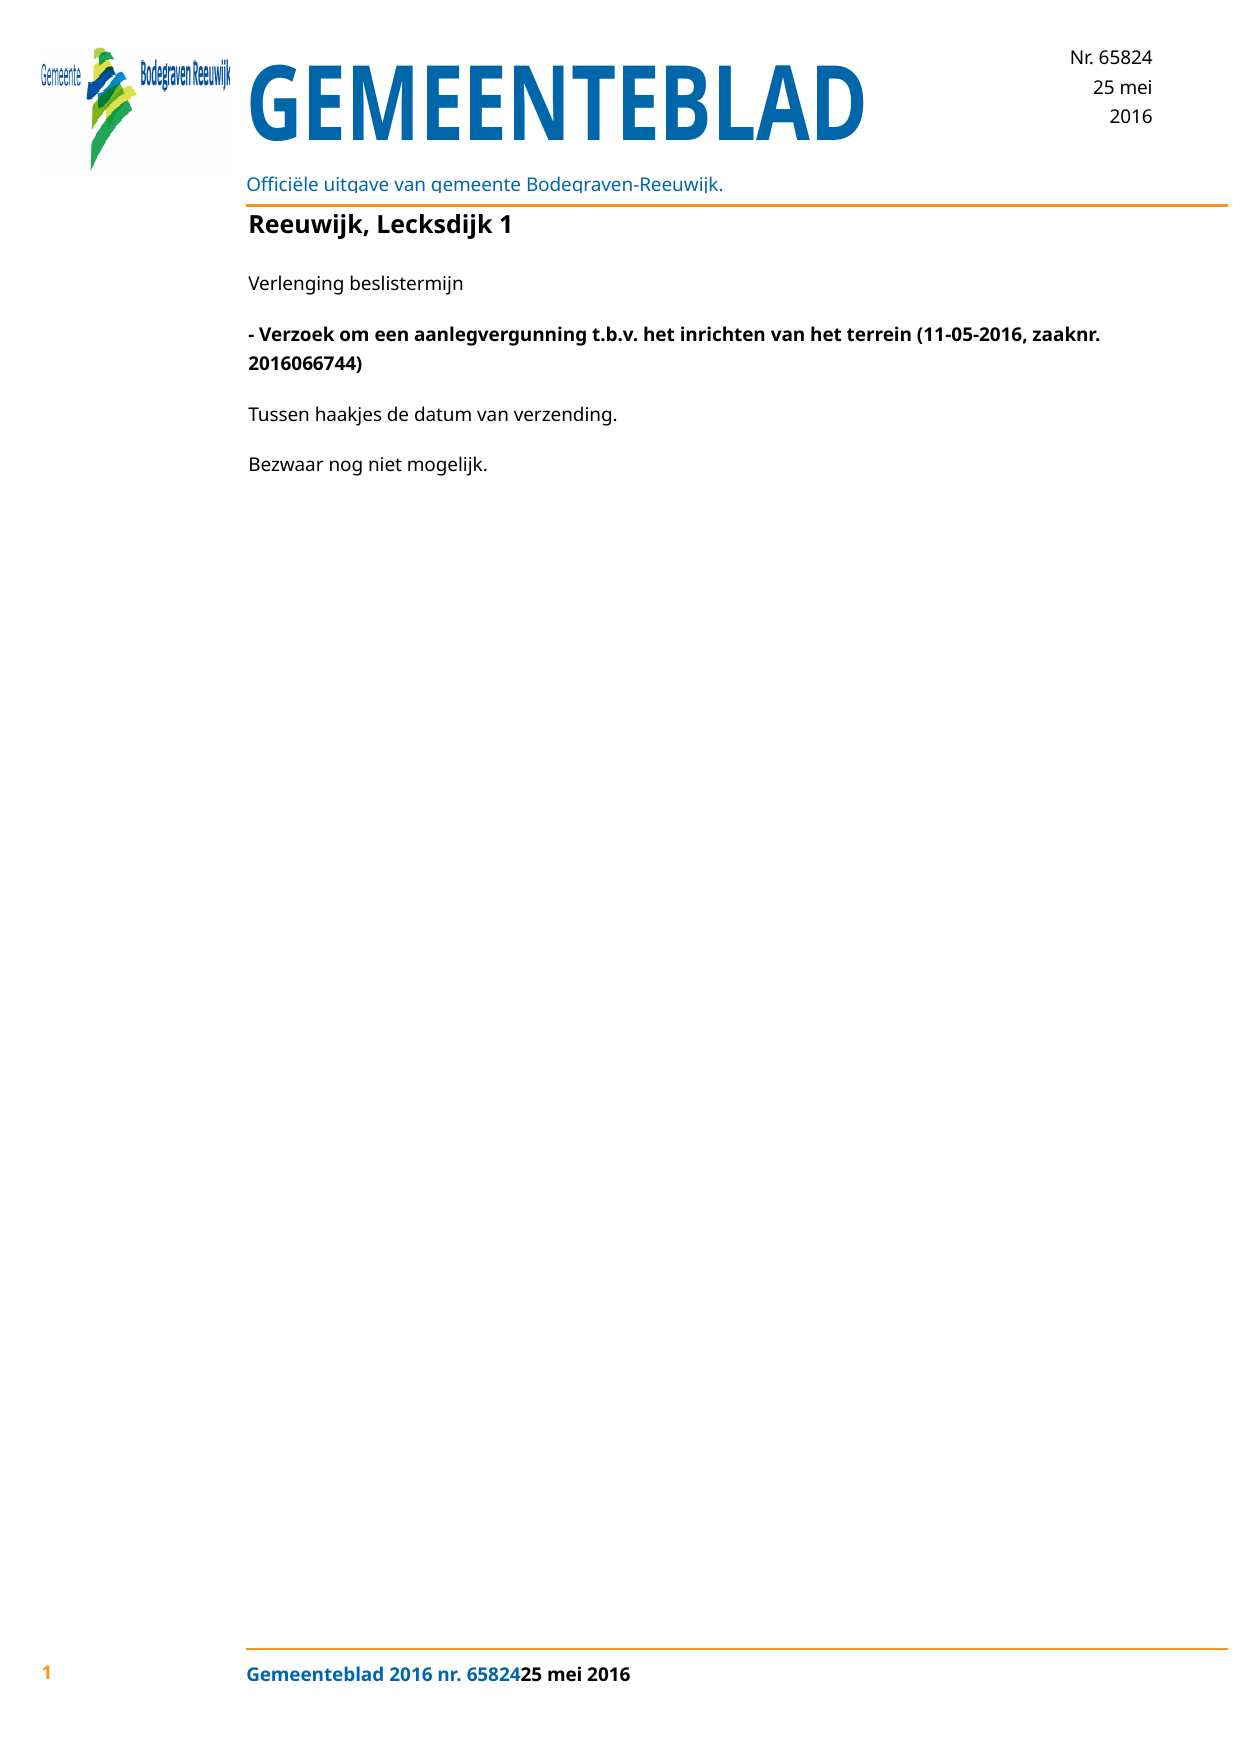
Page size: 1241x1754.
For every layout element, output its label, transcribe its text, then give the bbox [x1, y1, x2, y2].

text Verlenging beslistermijn [248, 270, 1152, 296]
text Reeuwijk, Lecksdijk 1 [248, 207, 1152, 241]
text Bezwaar nog niet mogelijk. [248, 451, 1152, 477]
picture [41, 47, 231, 172]
text Tussen haakjes de datum van verzending. [248, 401, 1152, 426]
text - Verzoek om een aanlegvergunning t.b.v. het inrichten van het terrein (11‑05‑2016, zaaknr. 2016066744) [248, 321, 1152, 376]
